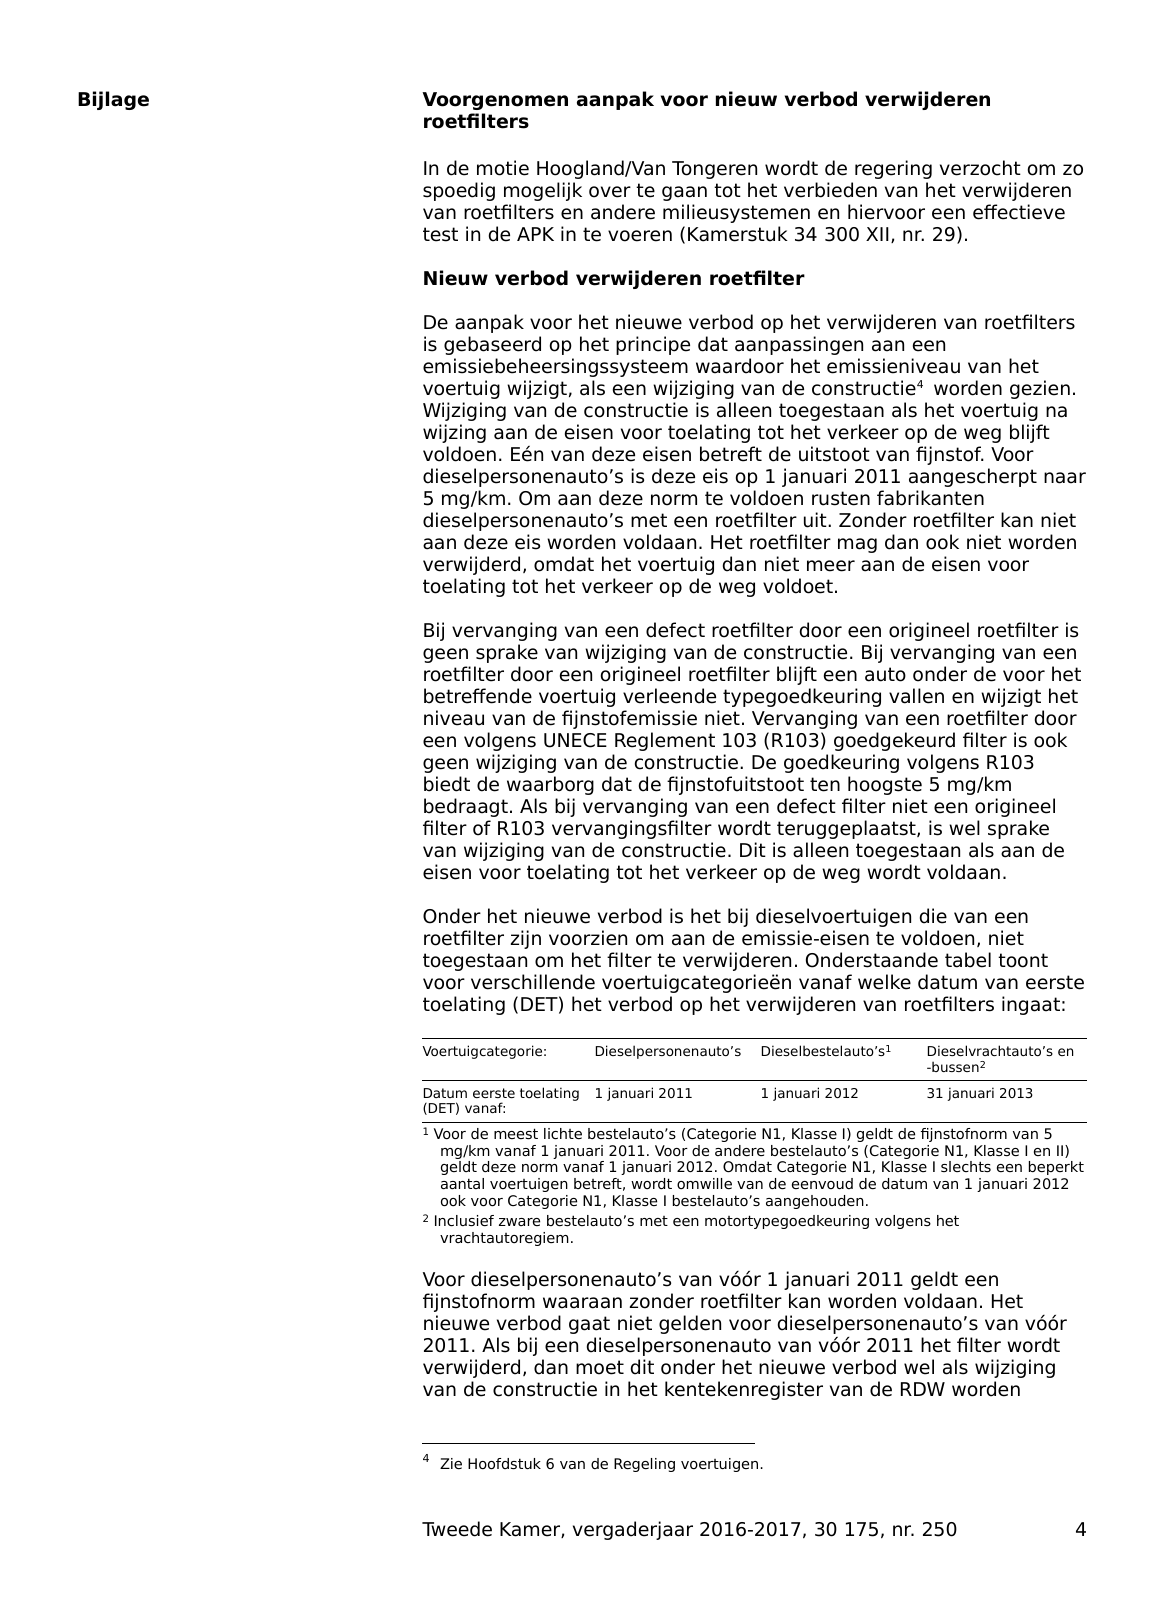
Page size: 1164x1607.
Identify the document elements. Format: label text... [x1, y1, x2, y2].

text Zie Hoofdstuk 6 van de Regeling voertuigen. [422, 1452, 1087, 1474]
table_cell 1 januari 2011 [588, 1081, 754, 1122]
table_cell 1 januari 2012 [754, 1081, 921, 1122]
text Voor dieselpersonenauto’s van vóór 1 januari 2011 geldt een fijnstofnorm waaraan zonder roetfilter kan worden voldaan. Het nieuwe verbod gaat niet gelden voor dieselpersonenauto’s van vóór 2011. Als bij een dieselpersonenauto van vóór 2011 het filter wordt verwijderd, dan moet dit onder het nieuwe verbod wel als wijziging van de constructie in het kentekenregister van de RDW worden [422, 1269, 1087, 1401]
subtitle Bijlage Voorgenomen aanpak voor nieuw verbod verwijderen roetfilters [77, 89, 1087, 133]
text Onder het nieuwe verbod is het bij dieselvoertuigen die van een roetfilter zijn voorzien om aan de emissie-eisen te voldoen, niet toegestaan om het filter te verwijderen. Onderstaande tabel toont voor verschillende voertuigcategorieën vanaf welke datum van eerste toelating (DET) het verbod op het verwijderen van roetfilters ingaat: [422, 906, 1087, 1016]
text Bij vervanging van een defect roetfilter door een origineel roetfilter is geen sprake van wijziging van de constructie. Bij vervanging van een roetfilter door een origineel roetfilter blijft een auto onder de voor het betreffende voertuig verleende typegoedkeuring vallen en wijzigt het niveau van de fijnstofemissie niet. Vervanging van een roetfilter door een volgens UNECE Reglement 103 (R103) goedgekeurd filter is ook geen wijziging van de constructie. De goedkeuring volgens R103 biedt de waarborg dat de fijnstofuitstoot ten hoogste 5 mg/km bedraagt. Als bij vervanging van een defect filter niet een origineel filter of R103 vervangingsfilter wordt teruggeplaatst, is wel sprake van wijziging van de constructie. Dit is alleen toegestaan als aan de eisen voor toelating tot het verkeer op de weg wordt voldaan. [422, 620, 1087, 884]
text De aanpak voor het nieuwe verbod op het verwijderen van roetfilters is gebaseerd op het principe dat aanpassingen aan een emissiebeheersingssysteem waardoor het emissieniveau van het voertuig wijzigt, als een wijziging van de constructie worden gezien. Wijziging van de constructie is alleen toegestaan als het voertuig na wijzing aan de eisen voor toelating tot het verkeer op de weg blijft voldoen. Eén van deze eisen betreft de uitstoot van fijnstof. Voor dieselpersonenauto’s is deze eis op 1 januari 2011 aangescherpt naar 5 mg/km. Om aan deze norm te voldoen rusten fabrikanten dieselpersonenauto’s met een roetfilter uit. Zonder roetfilter kan niet aan deze eis worden voldaan. Het roetfilter mag dan ook niet worden verwijderd, omdat het voertuig dan niet meer aan de eisen voor toelating tot het verkeer op de weg voldoet. [422, 312, 1087, 598]
table_header Dieselpersonenauto’s [588, 1039, 754, 1080]
table_header Voertuigcategorie: [422, 1039, 588, 1080]
table_header Dieselvrachtauto’s en -bussen2 [921, 1039, 1087, 1080]
subtitle Nieuw verbod verwijderen roetfilter [422, 268, 1087, 290]
table_cell 31 januari 2013 [921, 1081, 1087, 1122]
table_cell 1 Voor de meest lichte bestelauto’s (Categorie N1, Klasse I) geldt de fijnstofnorm van 5 mg/km vanaf 1 januari 2011. Voor de andere bestelauto’s (Categorie N1, Klasse I en II) geldt deze norm vanaf 1 januari 2012. Omdat Categorie N1, Klasse I slechts een beperkt aantal voertuigen betreft, wordt omwille van de eenvoud de datum van 1 januari 2012 ook voor Categorie N1, Klasse I bestelauto’s aangehouden. 2 Inclusief zware bestelauto’s met een motortypegoedkeuring volgens het vrachtautoregiem. [422, 1123, 1087, 1247]
text In de motie Hoogland/Van Tongeren wordt de regering verzocht om zo spoedig mogelijk over te gaan tot het verbieden van het verwijderen van roetfilters en andere milieusystemen en hiervoor een effectieve test in de APK in te voeren (Kamerstuk 34 300 XII, nr. 29). [422, 158, 1087, 246]
table_cell Datum eerste toelating (DET) vanaf: [422, 1081, 588, 1122]
table_header Dieselbestelauto’s1 [754, 1039, 921, 1080]
